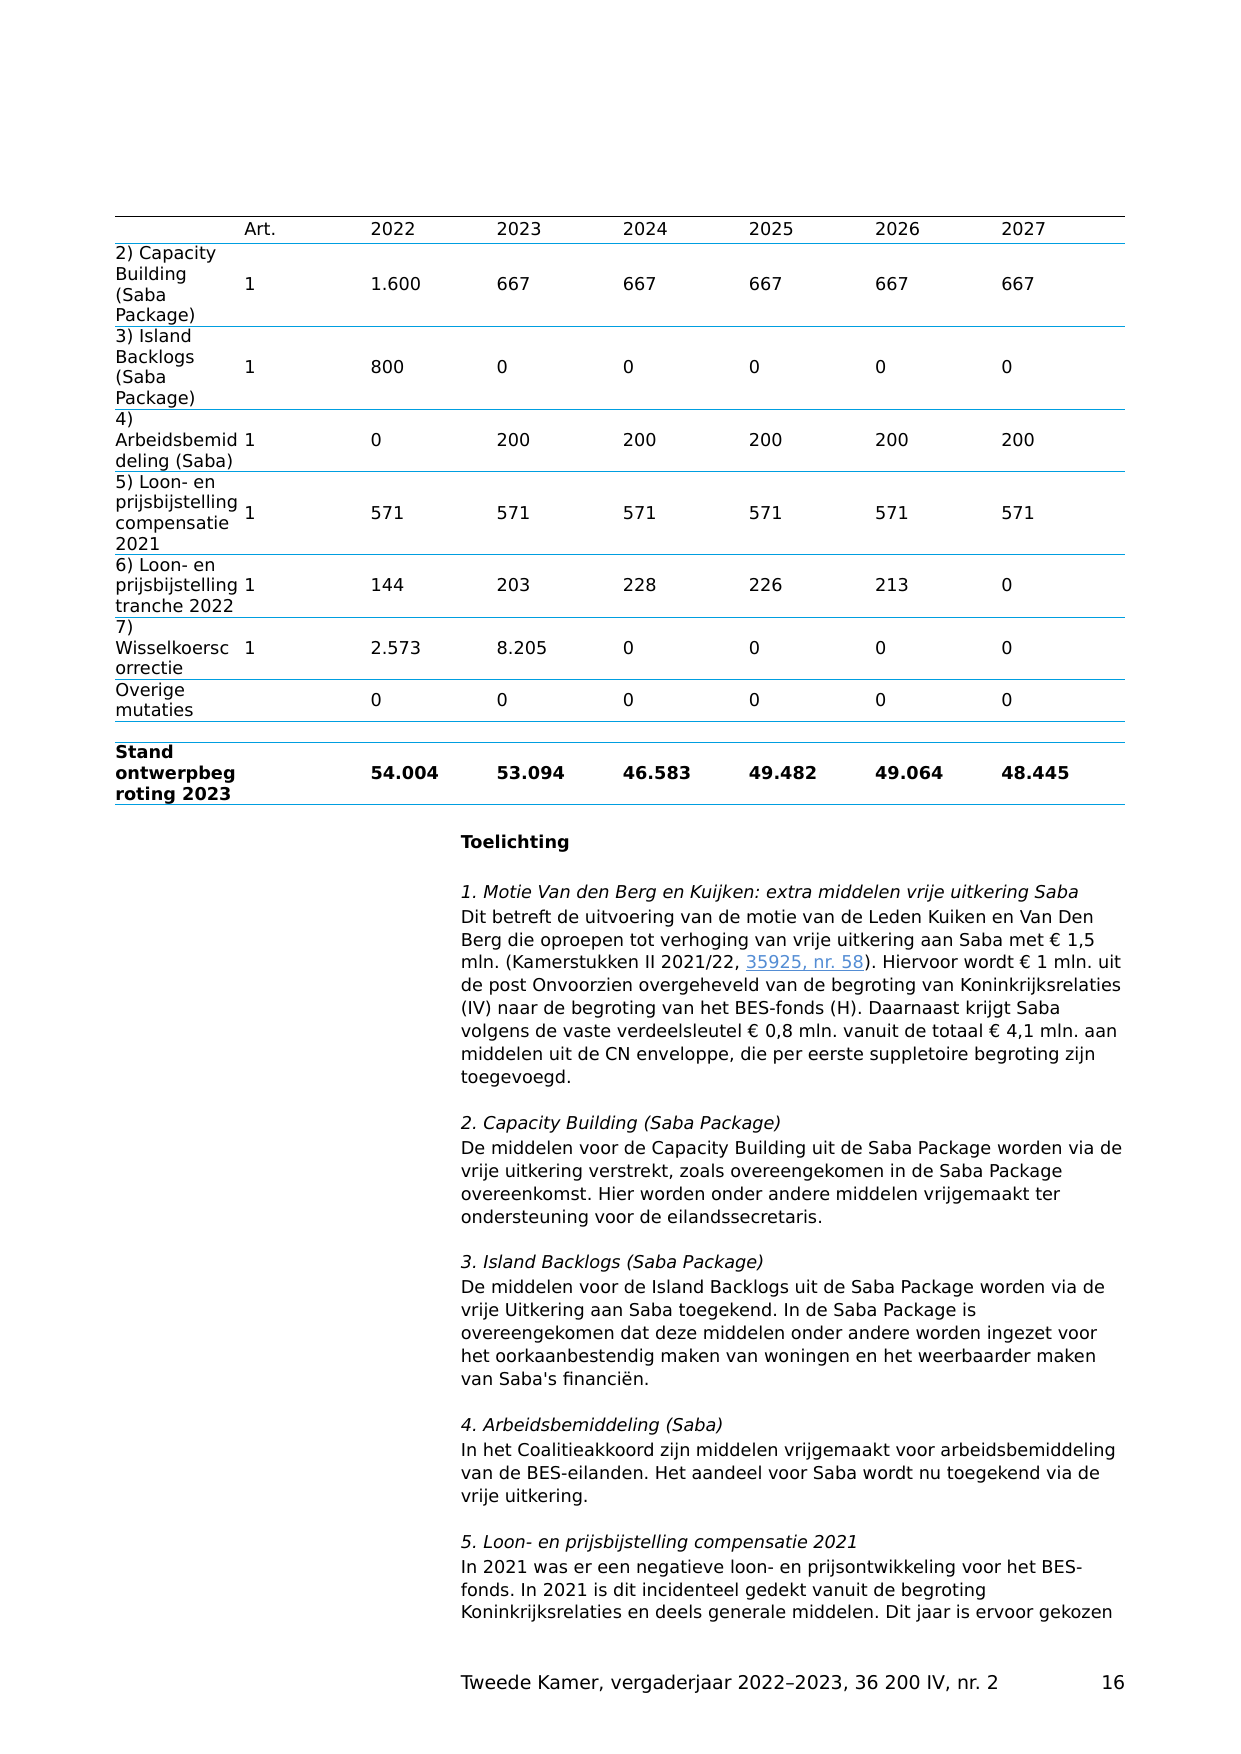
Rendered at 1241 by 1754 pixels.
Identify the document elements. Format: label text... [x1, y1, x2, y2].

table_cell [241, 722, 367, 742]
table_cell 1 [241, 327, 367, 409]
table_cell 667 [746, 244, 872, 326]
table_cell 0 [746, 618, 872, 679]
table_cell 1 [241, 244, 367, 326]
table_cell 54.004 [368, 743, 493, 804]
table_cell 571 [746, 472, 872, 554]
text In het Coalitieakkoord zijn middelen vrijgemaakt voor arbeidsbemiddeling van de BES-eilanden. Het aandeel voor Saba wordt nu toegekend via de vrije uitkering. [461, 1438, 1125, 1507]
text De middelen voor de Capacity Building uit de Saba Package worden via de vrije uitkering verstrekt, zoals overeengekomen in de Saba Package overeenkomst. Hier worden onder andere middelen vrijgemaakt ter ondersteuning voor de eilandssecretaris. [461, 1136, 1125, 1228]
table_cell 200 [872, 410, 998, 471]
table_cell 2023 [494, 217, 620, 243]
text 4. Arbeidsbemiddeling (Saba) [461, 1413, 1125, 1436]
table_cell 200 [998, 410, 1125, 471]
table_cell 49.064 [872, 743, 998, 804]
table_cell 48.445 [998, 743, 1125, 804]
table_cell 571 [872, 472, 998, 554]
text In 2021 was er een negatieve loon- en prijsontwikkeling voor het BES-fonds. In 2021 is dit incidenteel gedekt vanuit de begroting Koninkrijksrelaties en deels generale middelen. Dit jaar is ervoor gekozen [461, 1555, 1125, 1623]
table_cell 571 [368, 472, 493, 554]
table_cell 8.205 [494, 618, 620, 679]
table_cell 571 [620, 472, 746, 554]
table_cell [746, 722, 872, 742]
table_cell 49.482 [746, 743, 872, 804]
table_cell 0 [998, 327, 1125, 409]
table_cell 0 [368, 410, 493, 471]
table_cell 2027 [998, 217, 1125, 243]
table_cell 0 [368, 680, 493, 721]
table_cell 1 [241, 555, 367, 617]
table_cell 0 [620, 327, 746, 409]
table_cell 0 [620, 680, 746, 721]
table_cell 0 [998, 555, 1125, 617]
table_cell Overige mutaties [115, 680, 241, 721]
table_cell 228 [620, 555, 746, 617]
table_cell 200 [746, 410, 872, 471]
table_cell 1 [241, 618, 367, 679]
table_cell 800 [368, 327, 493, 409]
table_cell 0 [494, 327, 620, 409]
table_cell [241, 743, 367, 804]
table_cell 200 [494, 410, 620, 471]
table_cell [115, 217, 241, 243]
table_cell 0 [620, 618, 746, 679]
table_cell 3) Island Backlogs (Saba Package) [115, 327, 241, 409]
table_cell 1.600 [368, 244, 493, 326]
table_cell 0 [998, 618, 1125, 679]
table_cell [620, 722, 746, 742]
table_cell 667 [872, 244, 998, 326]
table_cell 1 [241, 410, 367, 471]
table_cell 2.573 [368, 618, 493, 679]
table_cell 2025 [746, 217, 872, 243]
table_cell 53.094 [494, 743, 620, 804]
table_cell [368, 722, 493, 742]
text Dit betreft de uitvoering van de motie van de Leden Kuiken en Van Den Berg die oproepen tot verhoging van vrije uitkering aan Saba met € 1,5 mln. (Kamerstukken II 2021/22, 35925, nr. 58). Hiervoor wordt € 1 mln. uit de post Onvoorzien overgeheveld van de begroting van Koninkrijksrelaties (IV) naar de begroting van het BES-fonds (H). Daarnaast krijgt Saba volgens de vaste verdeelsleutel € 0,8 mln. vanuit de totaal € 4,1 mln. aan middelen uit de CN enveloppe, die per eerste suppletoire begroting zijn toegevoegd. [461, 905, 1125, 1088]
table_cell 2024 [620, 217, 746, 243]
text Toelichting [461, 830, 1125, 853]
table_cell 0 [872, 680, 998, 721]
table_cell 0 [494, 680, 620, 721]
text 2. Capacity Building (Saba Package) [461, 1111, 1125, 1134]
table_cell 0 [872, 327, 998, 409]
table_cell 226 [746, 555, 872, 617]
table_cell 571 [998, 472, 1125, 554]
text 3. Island Backlogs (Saba Package) [461, 1251, 1125, 1273]
table_cell 200 [620, 410, 746, 471]
table_cell [494, 722, 620, 742]
table_cell 213 [872, 555, 998, 617]
table_cell 1 [241, 472, 367, 554]
table_cell 46.583 [620, 743, 746, 804]
table_cell 0 [746, 327, 872, 409]
table_cell 2026 [872, 217, 998, 243]
table_cell [998, 722, 1125, 742]
text 5. Loon- en prijsbijstelling compensatie 2021 [461, 1530, 1125, 1553]
table_cell 2) Capacity Building (Saba Package) [115, 244, 241, 326]
table_cell 2022 [368, 217, 493, 243]
table_cell 203 [494, 555, 620, 617]
table_cell [115, 722, 241, 742]
table_cell 144 [368, 555, 493, 617]
table_cell 571 [494, 472, 620, 554]
table_cell 7) Wisselkoerscorrectie [115, 618, 241, 679]
table_cell 0 [998, 680, 1125, 721]
table_cell 0 [872, 618, 998, 679]
table_cell 667 [494, 244, 620, 326]
table_cell [872, 722, 998, 742]
table_cell [241, 680, 367, 721]
text 1. Motie Van den Berg en Kuijken: extra middelen vrije uitkering Saba [461, 880, 1125, 903]
table_cell 667 [998, 244, 1125, 326]
table_cell 0 [746, 680, 872, 721]
text De middelen voor de Island Backlogs uit de Saba Package worden via de vrije Uitkering aan Saba toegekend. In de Saba Package is overeengekomen dat deze middelen onder andere worden ingezet voor het oorkaanbestendig maken van woningen en het weerbaarder maken van Saba's financiën. [461, 1276, 1125, 1390]
table_cell 4) Arbeidsbemiddeling (Saba) [115, 410, 241, 471]
table_cell 5) Loon- en prijsbijstelling compensatie 2021 [115, 472, 241, 554]
table_cell 667 [620, 244, 746, 326]
table_cell Art. [241, 217, 367, 243]
table_header Tabel 4 Belangrijkste beleidsmatige uitgavenmutaties t.o.v. vorig jaar (bedragen x € 1.000) [115, 191, 1125, 216]
table_cell Stand ontwerpbegroting 2023 [115, 743, 241, 804]
table_cell 6) Loon- en prijsbijstelling tranche 2022 [115, 555, 241, 617]
